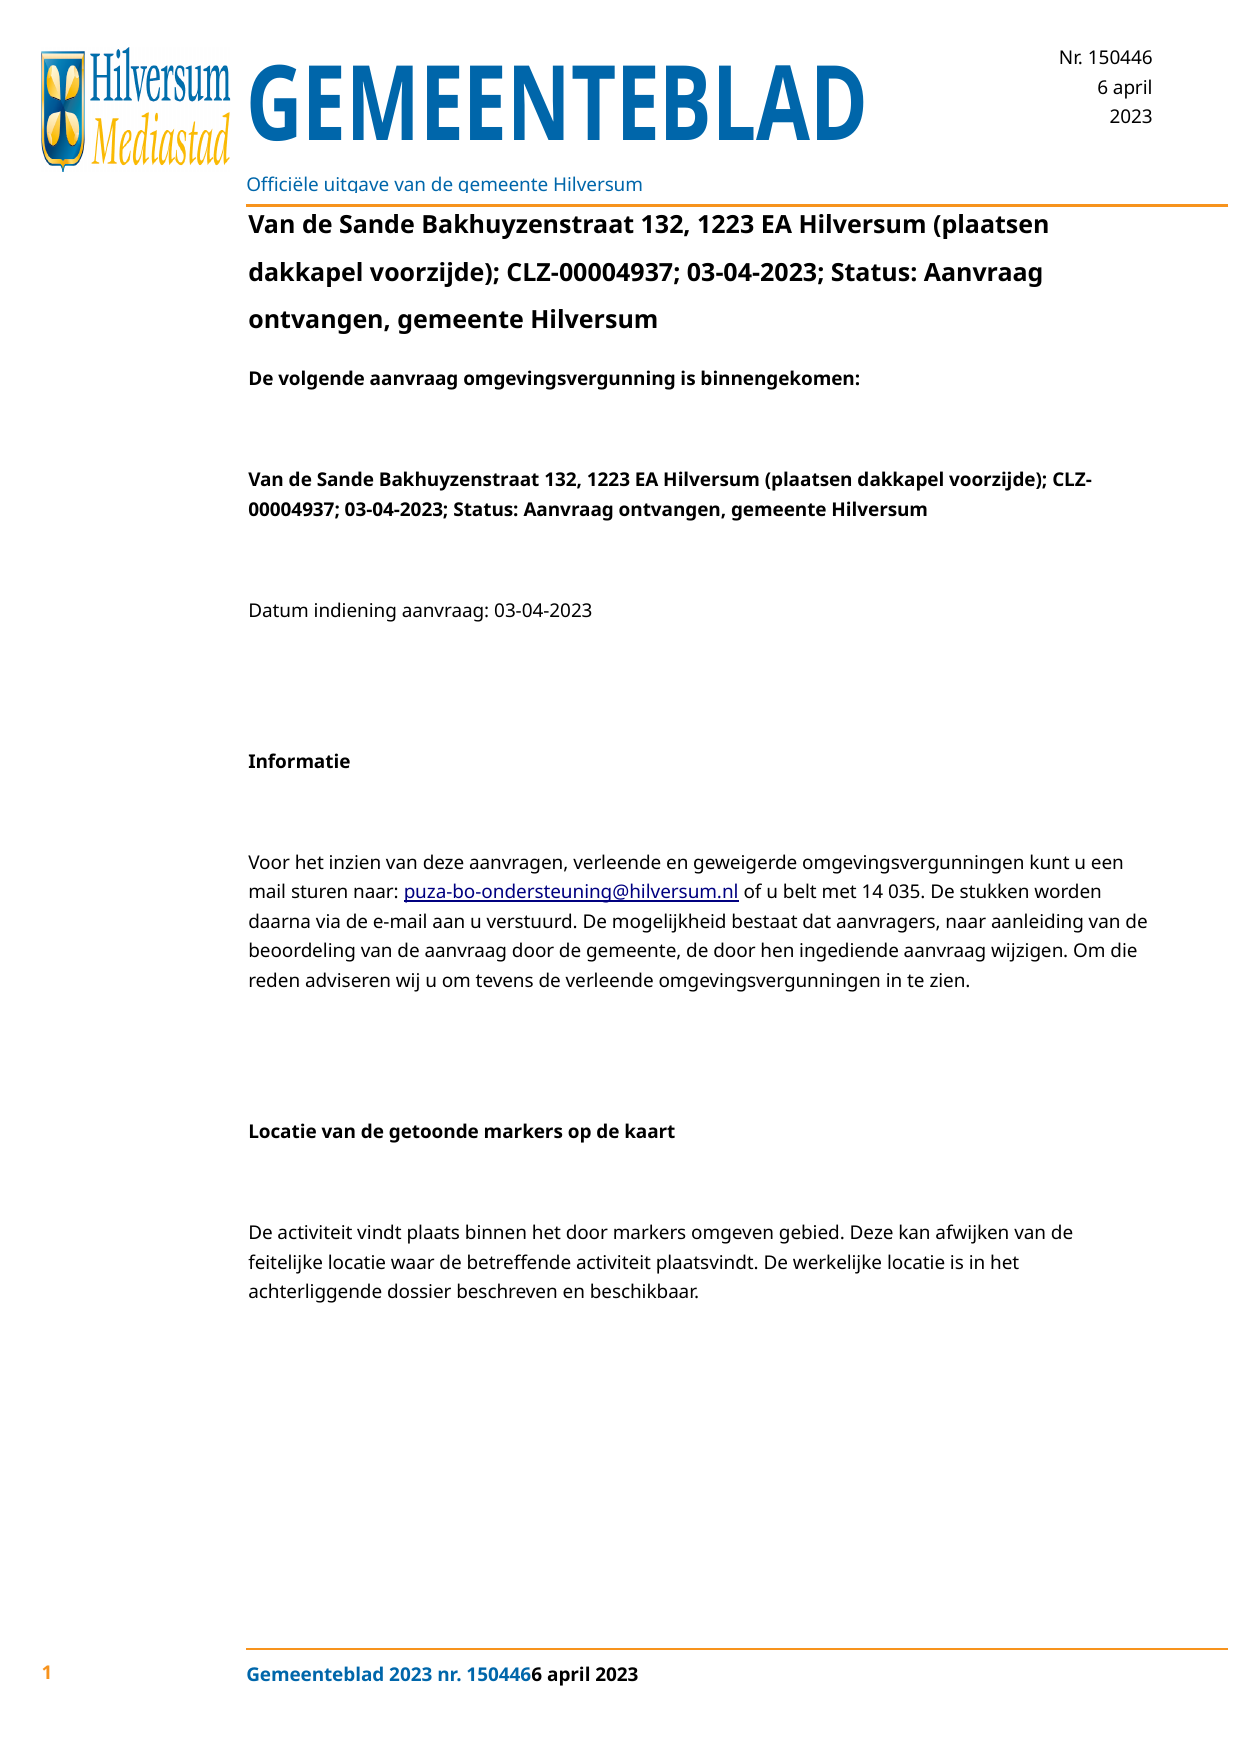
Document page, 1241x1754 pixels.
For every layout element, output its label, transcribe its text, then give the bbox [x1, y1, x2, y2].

text Datum indiening aanvraag: 03-04-2023 [248, 597, 1152, 622]
picture [41, 47, 231, 172]
text Van de Sande Bakhuyzenstraat 132, 1223 EA Hilversum (plaatsen dakkapel voorzijde); CLZ-00004937; 03-04-2023; Status: Aanvraag ontvangen, gemeente Hilversum [248, 466, 1152, 522]
text Van de Sande Bakhuyzenstraat 132, 1223 EA Hilversum (plaatsen dakkapel voorzijde); CLZ-00004937; 03-04-2023; Status: Aanvraag ontvangen, gemeente Hilversum [248, 207, 1152, 336]
text De activiteit vindt plaats binnen het door markers omgeven gebied. Deze kan afwijken van de feitelijke locatie waar de betreffende activiteit plaatsvindt. De werkelijke locatie is in het achterliggende dossier beschreven en beschikbaar. [248, 1219, 1152, 1304]
text Locatie van de getoonde markers op de kaart [248, 1118, 1152, 1144]
text Voor het inzien van deze aanvragen, verleende en geweigerde omgevingsvergunningen kunt u een mail sturen naar: puza-bo-ondersteuning@hilversum.nl of u belt met 14 035. De stukken worden daarna via de e-mail aan u verstuurd. De mogelijkheid bestaat dat aanvragers, naar aanleiding van de beoordeling van de aanvraag door de gemeente, de door hen ingediende aanvraag wijzigen. Om die reden adviseren wij u om tevens de verleende omgevingsvergunningen in te zien. [248, 849, 1152, 993]
text Informatie [248, 748, 1152, 774]
text De volgende aanvraag omgevingsvergunning is binnengekomen: [248, 366, 1152, 391]
